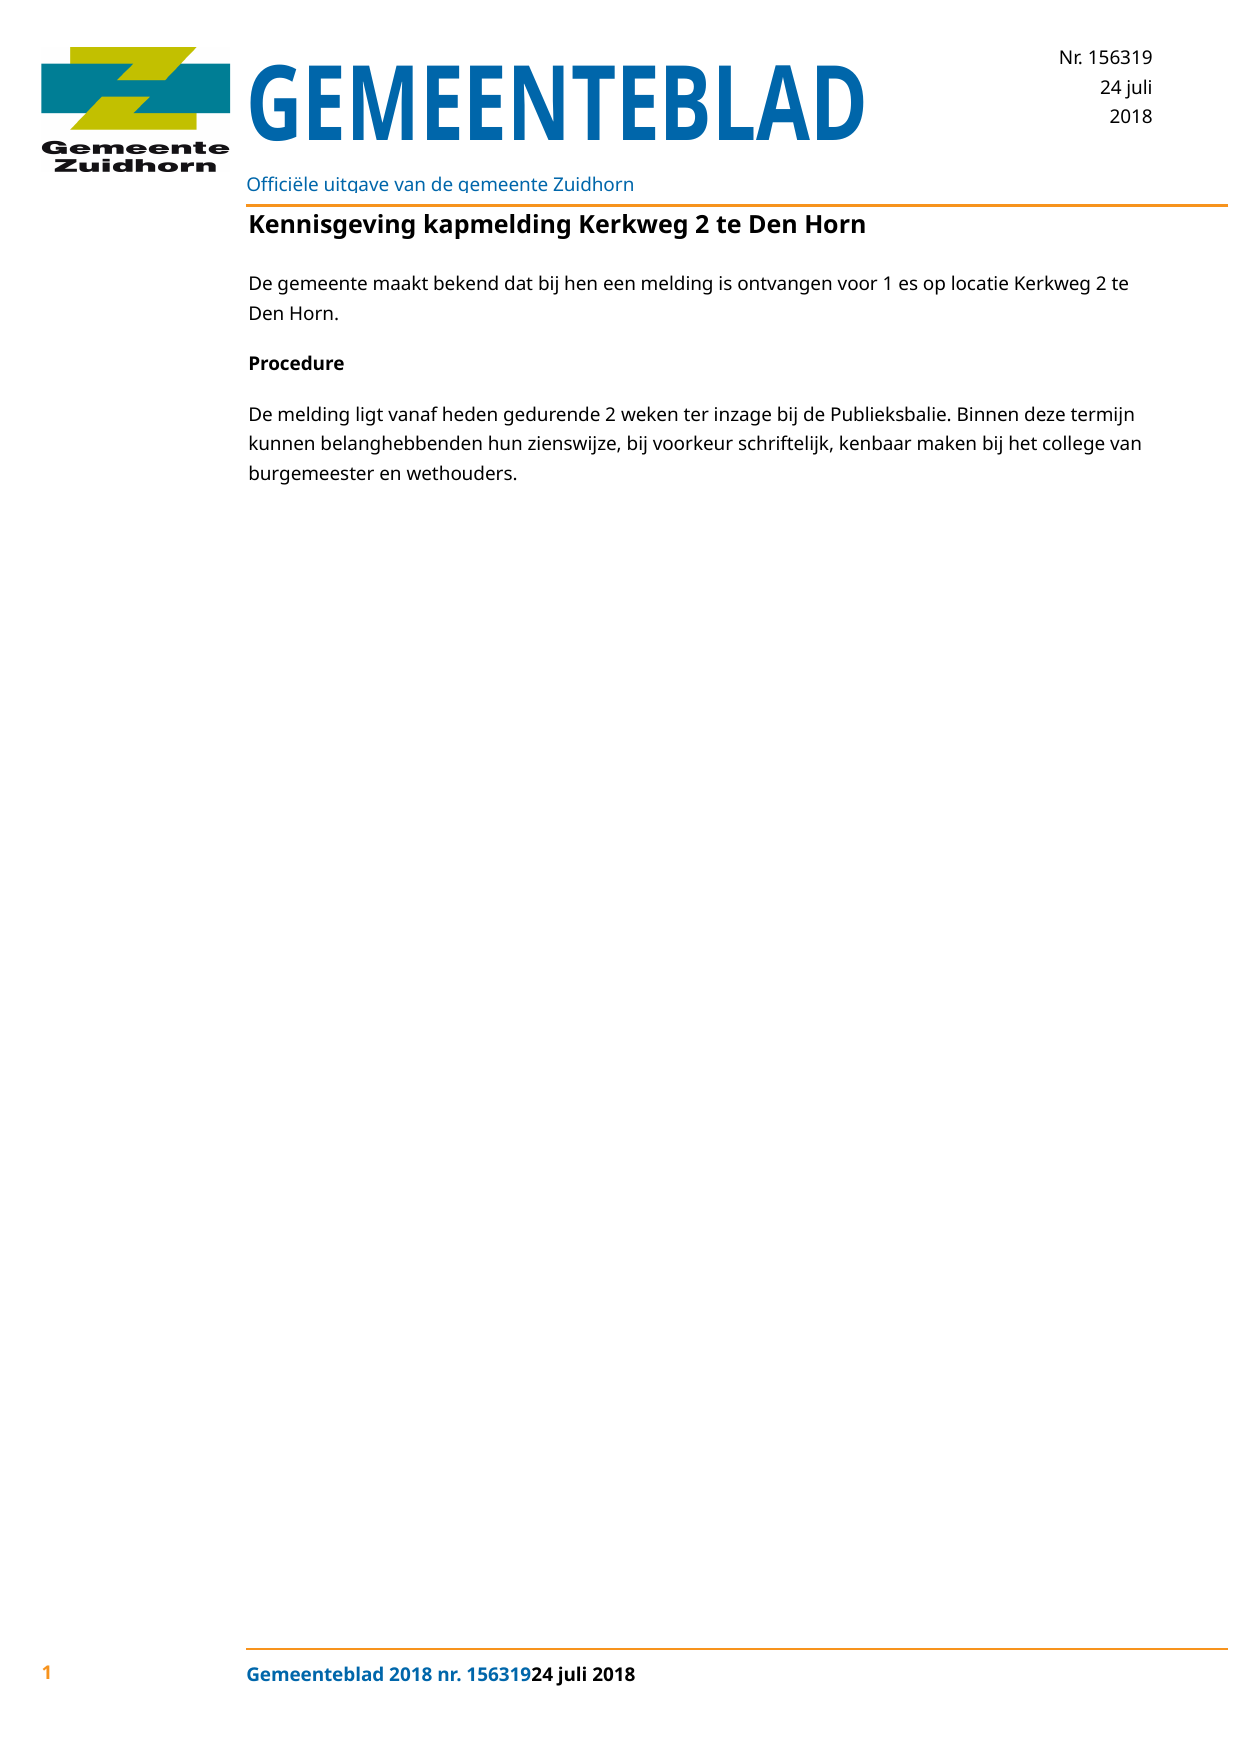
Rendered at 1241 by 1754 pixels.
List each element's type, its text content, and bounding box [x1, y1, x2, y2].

picture [41, 47, 231, 172]
text De gemeente maakt bekend dat bij hen een melding is ontvangen voor 1 es op locatie Kerkweg 2 te Den Horn. [248, 270, 1152, 326]
text Procedure [248, 350, 1152, 376]
text De melding ligt vanaf heden gedurende 2 weken ter inzage bij de Publieksbalie. Binnen deze termijn kunnen belanghebbenden hun zienswijze, bij voorkeur schriftelijk, kenbaar maken bij het college van burgemeester en wethouders. [248, 401, 1152, 486]
text Kennisgeving kapmelding Kerkweg 2 te Den Horn [248, 207, 1152, 241]
